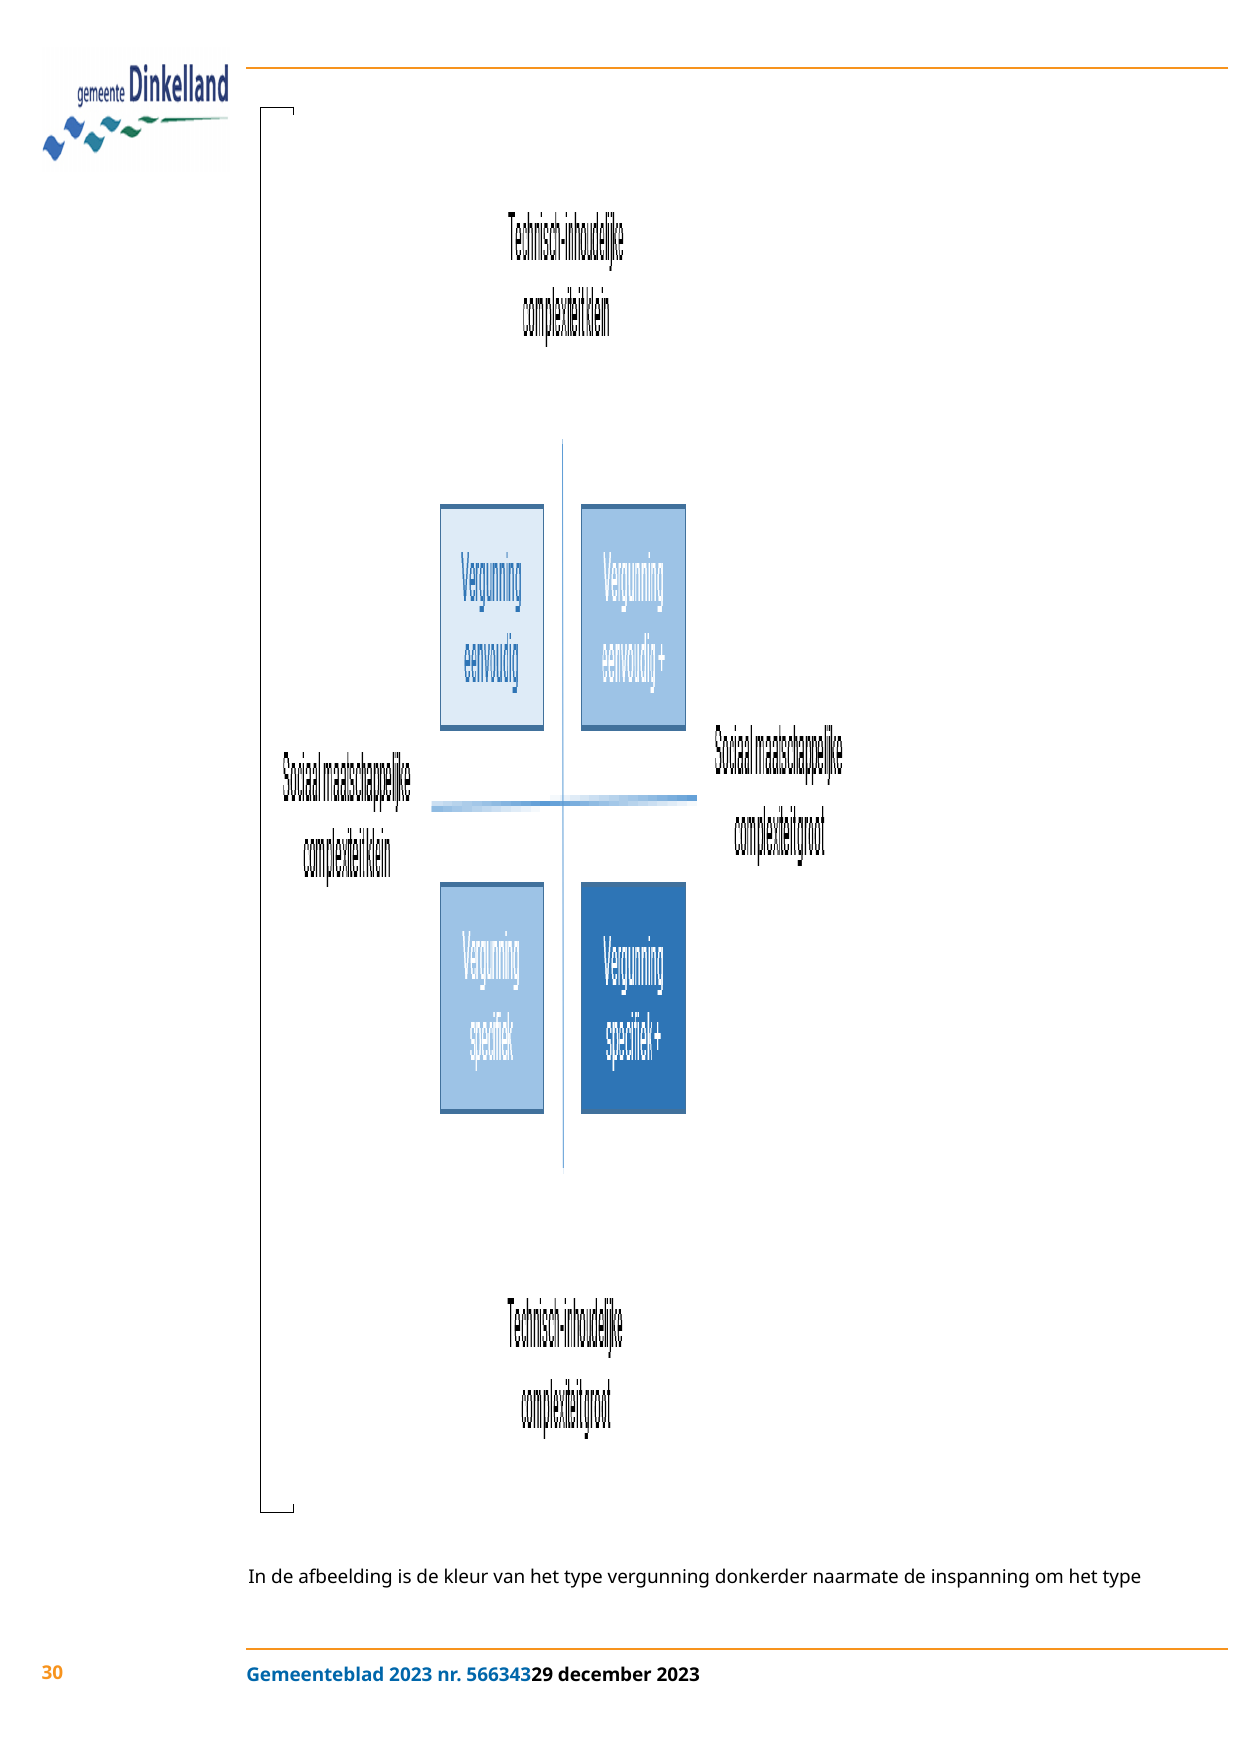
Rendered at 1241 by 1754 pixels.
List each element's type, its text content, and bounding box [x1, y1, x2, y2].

picture [268, 115, 859, 1504]
text In de afbeelding is de kleur van het type vergunning donkerder naarmate de inspanning om het type [248, 1563, 1152, 1589]
picture [41, 47, 231, 172]
